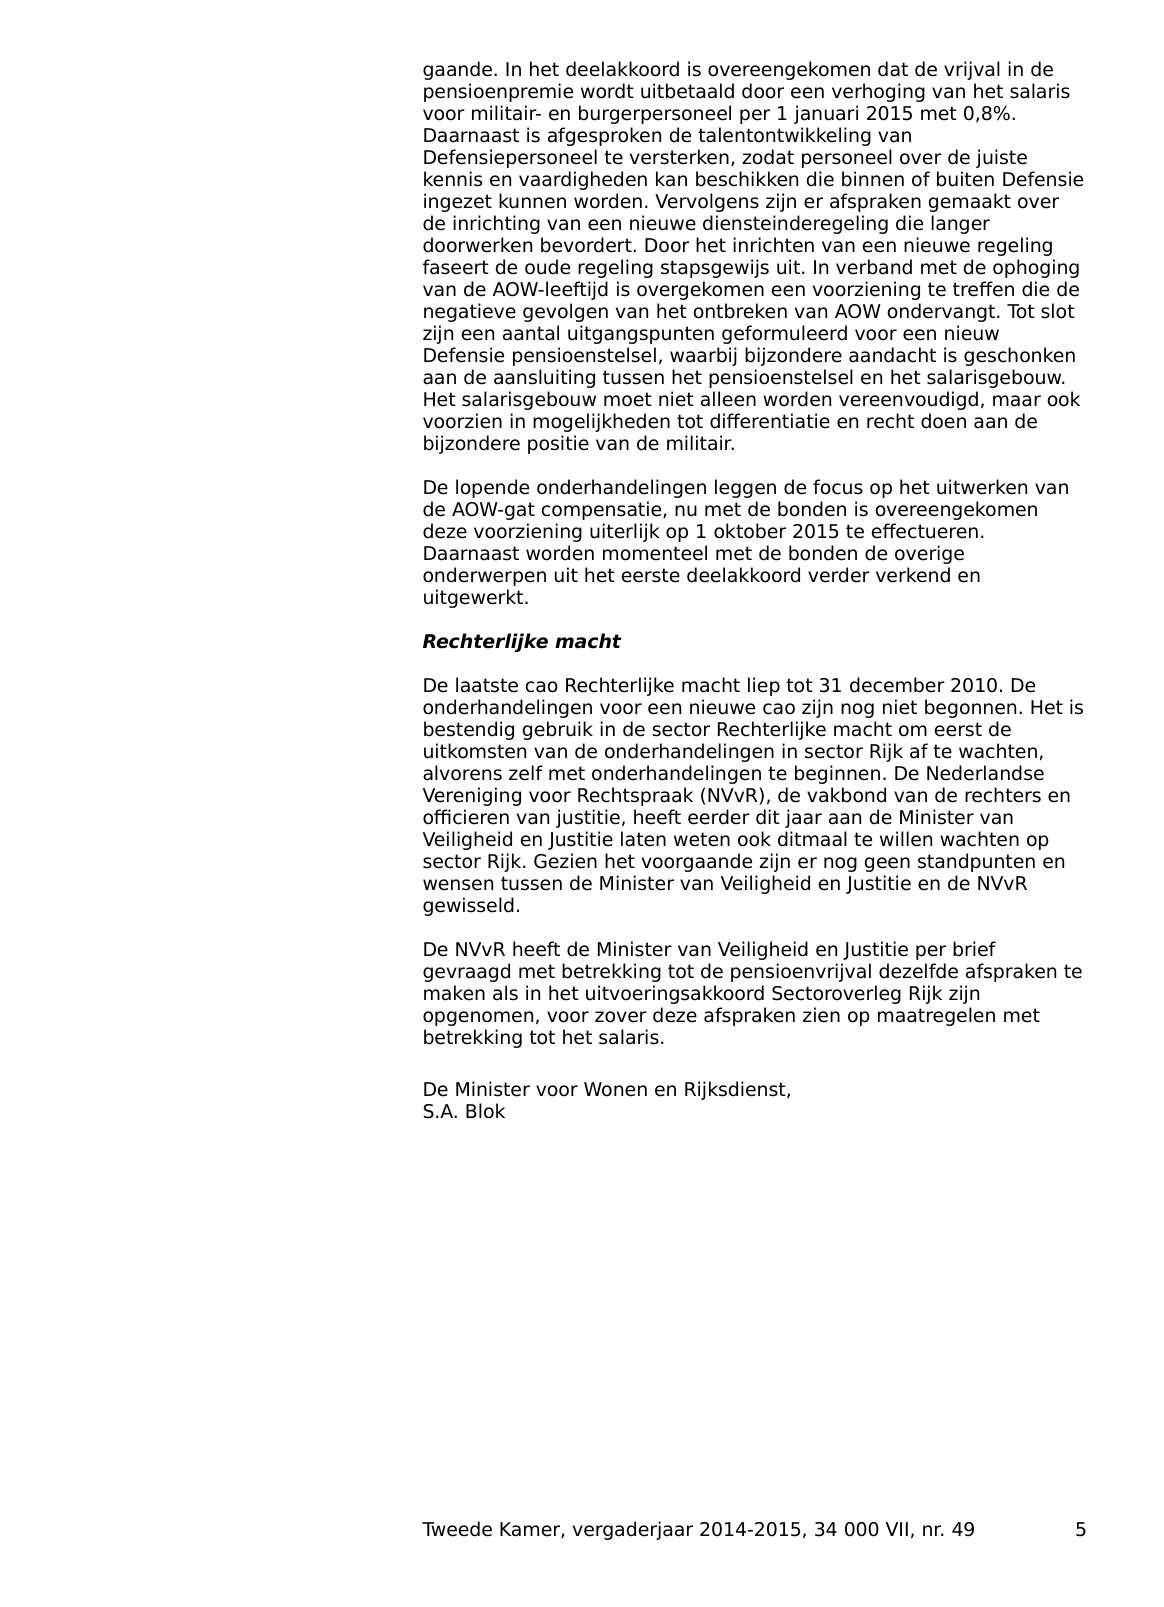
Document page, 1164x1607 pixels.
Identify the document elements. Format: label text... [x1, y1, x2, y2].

text De laatste cao Rechterlijke macht liep tot 31 december 2010. De onderhandelingen voor een nieuwe cao zijn nog niet begonnen. Het is bestendig gebruik in de sector Rechterlijke macht om eerst de uitkomsten van de onderhandelingen in sector Rijk af te wachten, alvorens zelf met onderhandelingen te beginnen. De Nederlandse Vereniging voor Rechtspraak (NVvR), de vakbond van de rechters en officieren van justitie, heeft eerder dit jaar aan de Minister van Veiligheid en Justitie laten weten ook ditmaal te willen wachten op sector Rijk. Gezien het voorgaande zijn er nog geen standpunten en wensen tussen de Minister van Veiligheid en Justitie en de NVvR gewisseld. [422, 675, 1087, 917]
text De lopende onderhandelingen leggen de focus op het uitwerken van de AOW-gat compensatie, nu met de bonden is overeengekomen deze voorziening uiterlijk op 1 oktober 2015 te effectueren. Daarnaast worden momenteel met de bonden de overige onderwerpen uit het eerste deelakkoord verder verkend en uitgewerkt. [422, 477, 1087, 609]
text De NVvR heeft de Minister van Veiligheid en Justitie per brief gevraagd met betrekking tot de pensioenvrijval dezelfde afspraken te maken als in het uitvoeringsakkoord Sectoroverleg Rijk zijn opgenomen, voor zover deze afspraken zien op maatregelen met betrekking tot het salaris. [422, 939, 1087, 1049]
subtitle Rechterlijke macht [422, 631, 1087, 653]
text gaande. In het deelakkoord is overeengekomen dat de vrijval in de pensioenpremie wordt uitbetaald door een verhoging van het salaris voor militair- en burgerpersoneel per 1 januari 2015 met 0,8%. Daarnaast is afgesproken de talentontwikkeling van Defensiepersoneel te versterken, zodat personeel over de juiste kennis en vaardigheden kan beschikken die binnen of buiten Defensie ingezet kunnen worden. Vervolgens zijn er afspraken gemaakt over de inrichting van een nieuwe diensteinderegeling die langer doorwerken bevordert. Door het inrichten van een nieuwe regeling faseert de oude regeling stapsgewijs uit. In verband met de ophoging van de AOW-leeftijd is overgekomen een voorziening te treffen die de negatieve gevolgen van het ontbreken van AOW ondervangt. Tot slot zijn een aantal uitgangspunten geformuleerd voor een nieuw Defensie pensioenstelsel, waarbij bijzondere aandacht is geschonken aan de aansluiting tussen het pensioenstelsel en het salarisgebouw. Het salarisgebouw moet niet alleen worden vereenvoudigd, maar ook voorzien in mogelijkheden tot differentiatie en recht doen aan de bijzondere positie van de militair. [422, 59, 1087, 455]
text De Minister voor Wonen en Rijksdienst, S.A. Blok [422, 1079, 1087, 1123]
